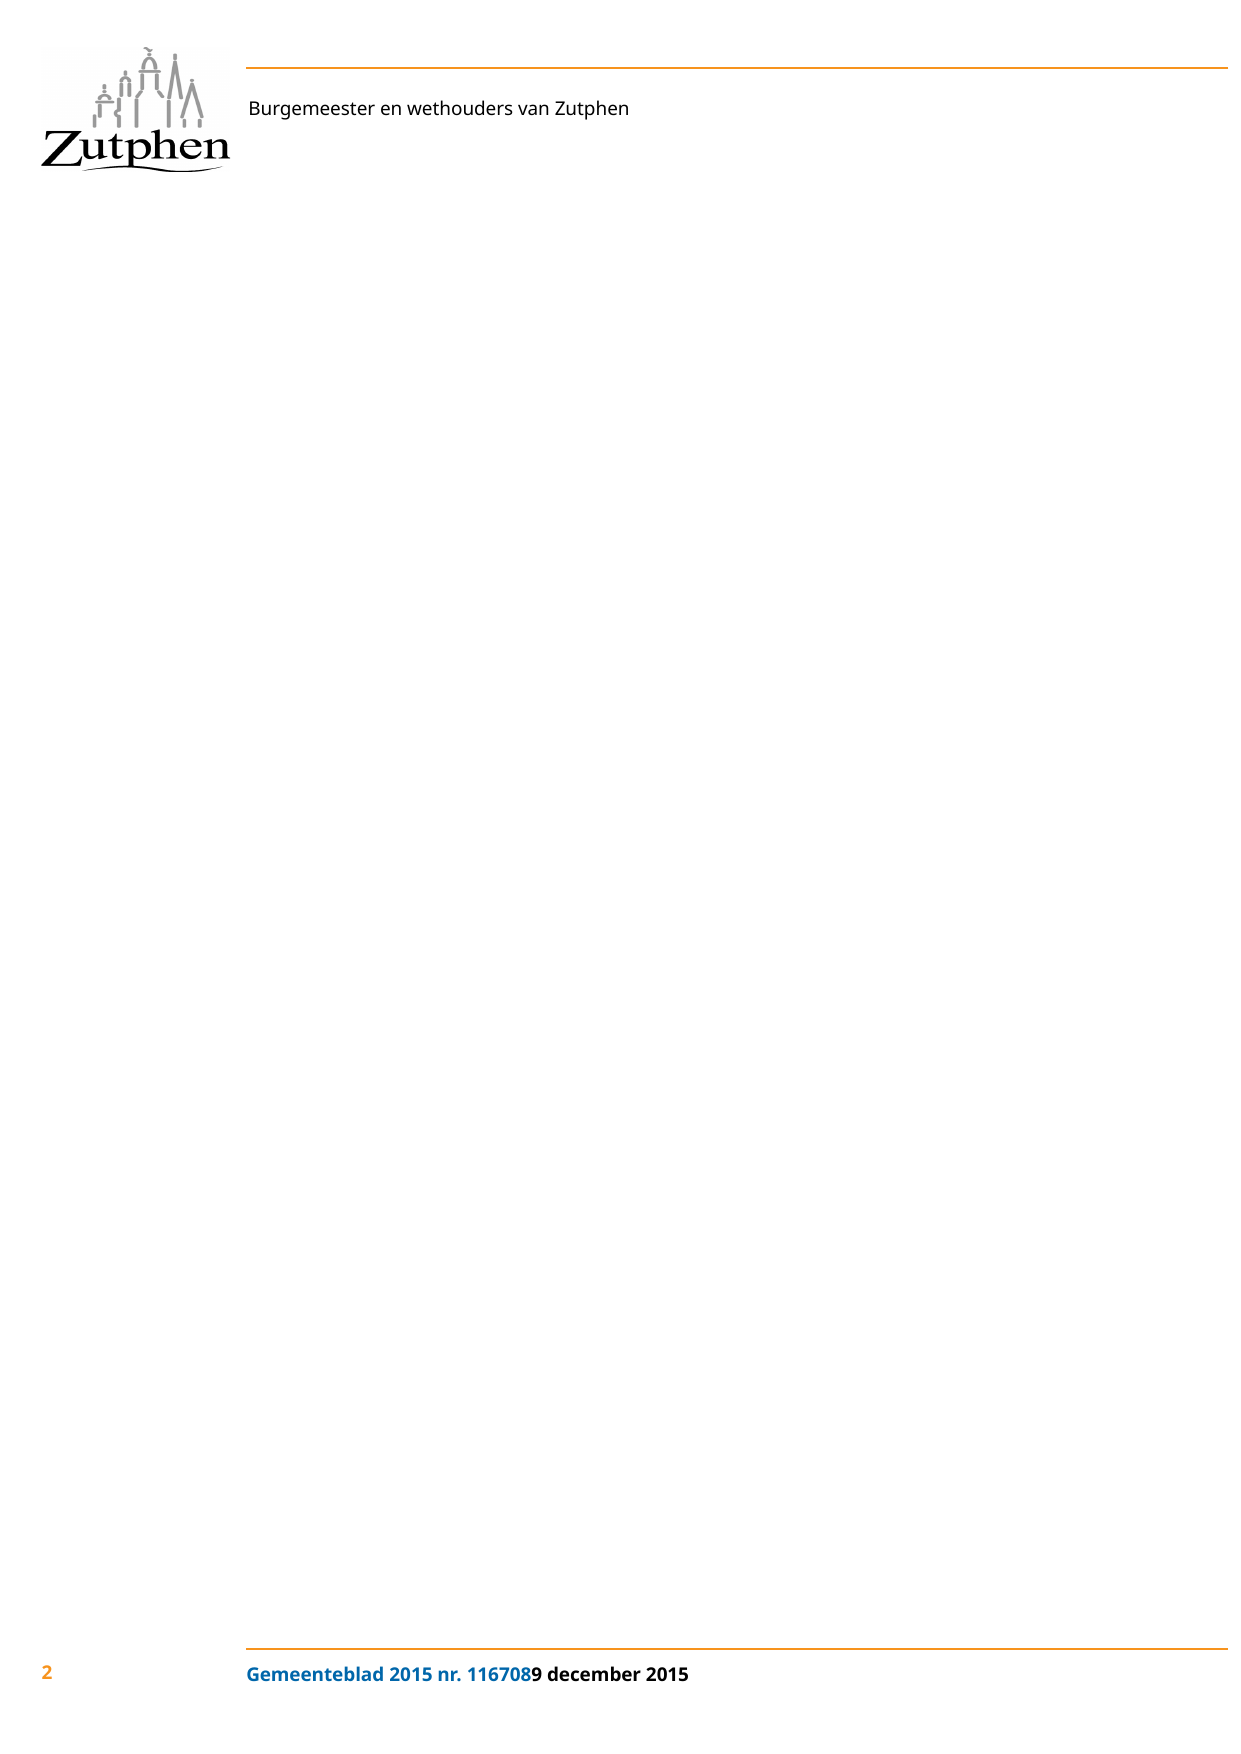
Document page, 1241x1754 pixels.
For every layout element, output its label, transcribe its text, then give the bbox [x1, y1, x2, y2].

text Burgemeester en wethouders van Zutphen [248, 95, 1152, 121]
picture [41, 47, 231, 172]
